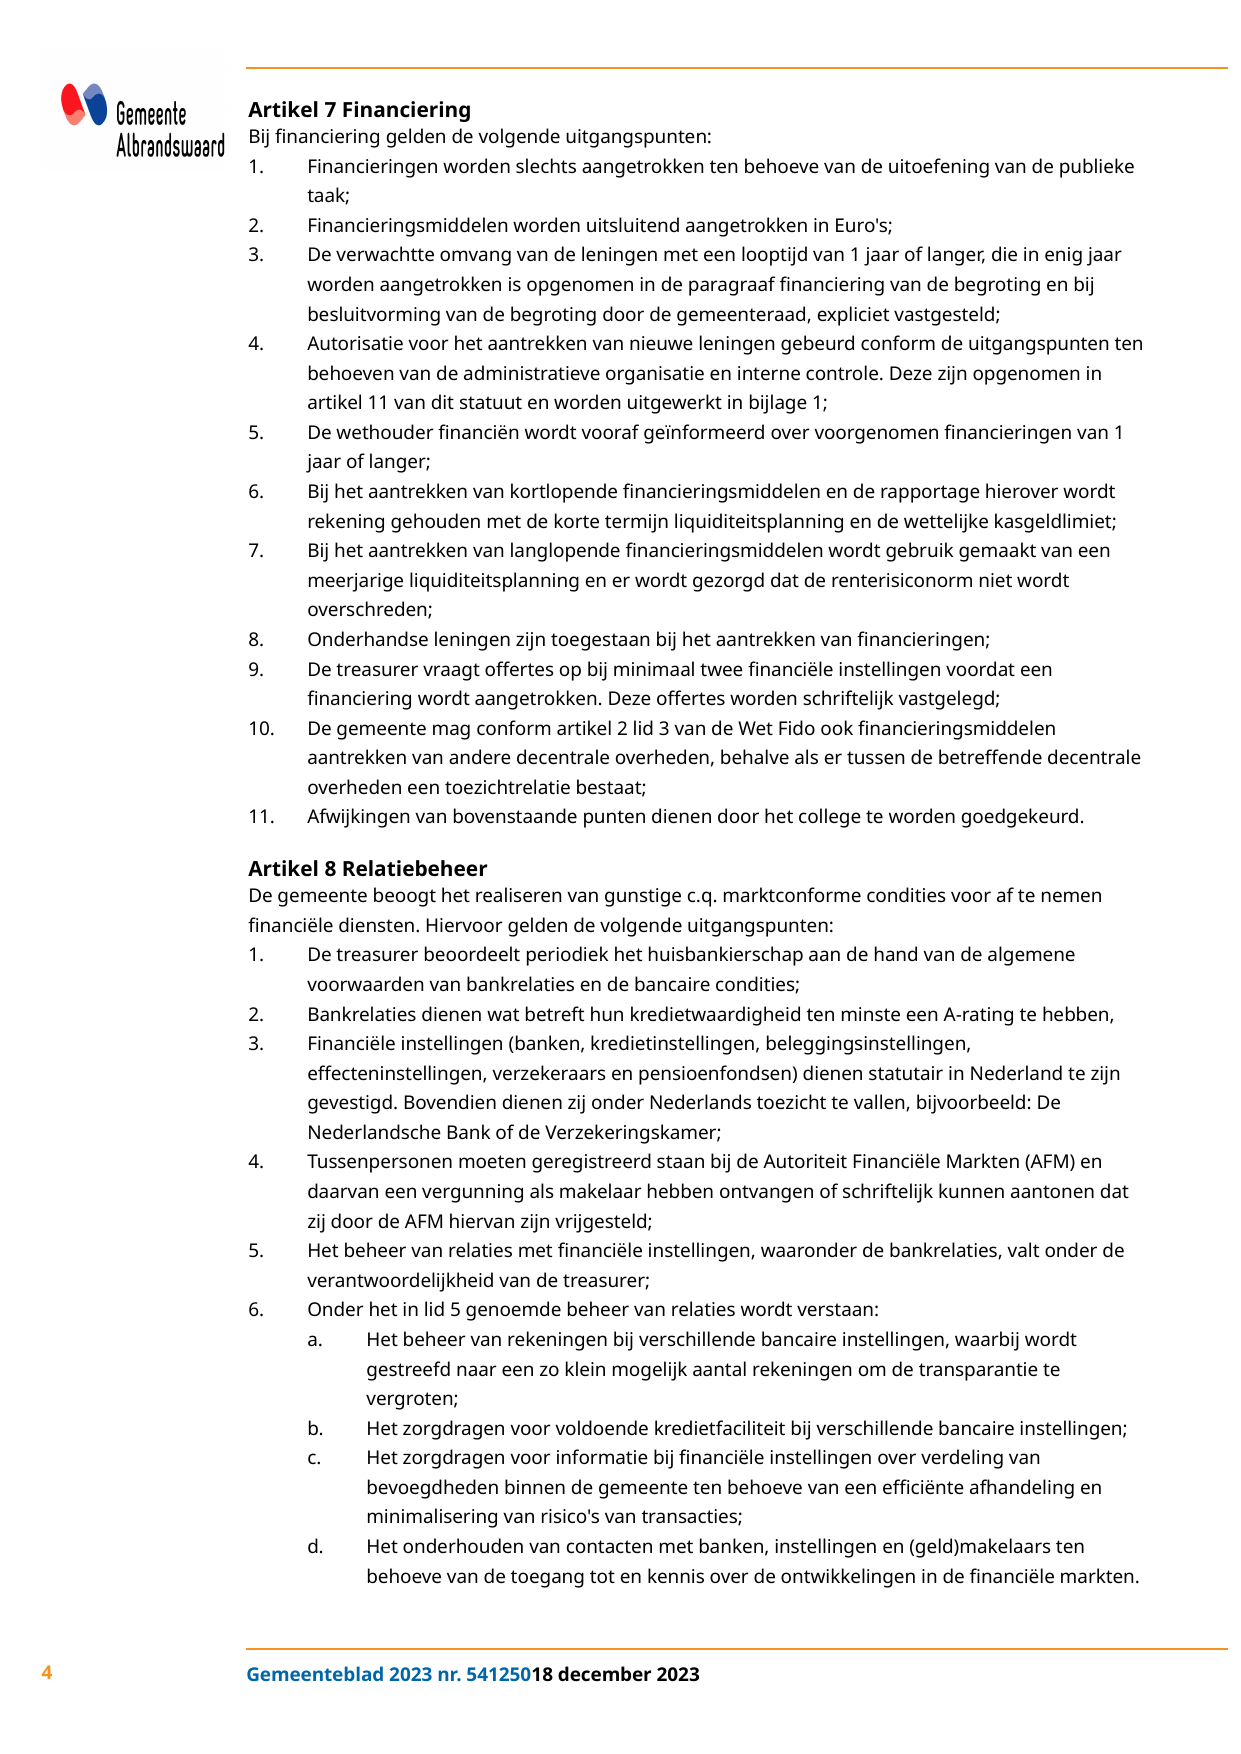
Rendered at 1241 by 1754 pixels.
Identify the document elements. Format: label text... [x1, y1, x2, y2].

list De treasurer vraagt offertes op bij minimaal twee financiële instellingen voordat een financiering wordt aangetrokken. Deze offertes worden schriftelijk vastgelegd; [248, 656, 1152, 711]
text Artikel 8 Relatiebeheer [248, 854, 1152, 882]
list Het beheer van rekeningen bij verschillende bancaire instellingen, waarbij wordt gestreefd naar een zo klein mogelijk aantal rekeningen om de transparantie te vergroten; [307, 1326, 1152, 1411]
list De wethouder financiën wordt vooraf geïnformeerd over voorgenomen financieringen van 1 jaar of langer; [248, 419, 1152, 474]
picture [41, 47, 231, 172]
list Bankrelaties dienen wat betreft hun kredietwaardigheid ten minste een A-rating te hebben, [248, 1001, 1152, 1027]
list Onder het in lid 5 genoemde beheer van relaties wordt verstaan: [248, 1297, 1152, 1322]
list Het zorgdragen voor voldoende kredietfaciliteit bij verschillende bancaire instellingen; [307, 1415, 1152, 1441]
list Autorisatie voor het aantrekken van nieuwe leningen gebeurd conform de uitgangspunten ten behoeven van de administratieve organisatie en interne controle. Deze zijn opgenomen in artikel 11 van dit statuut en worden uitgewerkt in bijlage 1; [248, 330, 1152, 415]
text Bij financiering gelden de volgende uitgangspunten: [248, 123, 1152, 149]
list De verwachtte omvang van de leningen met een looptijd van 1 jaar of langer, die in enig jaar worden aangetrokken is opgenomen in de paragraaf financiering van de begroting en bij besluitvorming van de begroting door de gemeenteraad, expliciet vastgesteld; [248, 242, 1152, 326]
list Onderhandse leningen zijn toegestaan bij het aantrekken van financieringen; [248, 626, 1152, 652]
list Financiële instellingen (banken, kredietinstellingen, beleggingsinstellingen, effecteninstellingen, verzekeraars en pensioenfondsen) dienen statutair in Nederland te zijn gevestigd. Bovendien dienen zij onder Nederlands toezicht te vallen, bijvoorbeeld: De Nederlandsche Bank of de Verzekeringskamer; [248, 1030, 1152, 1145]
list Tussenpersonen moeten geregistreerd staan bij de Autoriteit Financiële Markten (AFM) en daarvan een vergunning als makelaar hebben ontvangen of schriftelijk kunnen aantonen dat zij door de AFM hiervan zijn vrijgesteld; [248, 1149, 1152, 1234]
list Het zorgdragen voor informatie bij financiële instellingen over verdeling van bevoegdheden binnen de gemeente ten behoeve van een efficiënte afhandeling en minimalisering van risico's van transacties; [307, 1444, 1152, 1529]
list Financieringsmiddelen worden uitsluitend aangetrokken in Euro's; [248, 212, 1152, 238]
list Het onderhouden van contacten met banken, instellingen en (geld)makelaars ten behoeve van de toegang tot en kennis over de ontwikkelingen in de financiële markten. [307, 1533, 1152, 1589]
list Het beheer van relaties met financiële instellingen, waaronder de bankrelaties, valt onder de verantwoordelijkheid van de treasurer; [248, 1237, 1152, 1293]
text De gemeente beoogt het realiseren van gunstige c.q. marktconforme condities voor af te nemen financiële diensten. Hiervoor gelden de volgende uitgangspunten: [248, 882, 1152, 938]
list Bij het aantrekken van kortlopende financieringsmiddelen en de rapportage hierover wordt rekening gehouden met de korte termijn liquiditeitsplanning en de wettelijke kasgeldlimiet; [248, 478, 1152, 533]
list Financieringen worden slechts aangetrokken ten behoeve van de uitoefening van de publieke taak; [248, 153, 1152, 208]
list Afwijkingen van bovenstaande punten dienen door het college te worden goedgekeurd. [248, 804, 1152, 829]
text Artikel 7 Financiering [248, 95, 1152, 123]
list Bij het aantrekken van langlopende financieringsmiddelen wordt gebruik gemaakt van een meerjarige liquiditeitsplanning en er wordt gezorgd dat de renterisiconorm niet wordt overschreden; [248, 537, 1152, 622]
list De treasurer beoordeelt periodiek het huisbankierschap aan de hand van de algemene voorwaarden van bankrelaties en de bancaire condities; [248, 942, 1152, 997]
list De gemeente mag conform artikel 2 lid 3 van de Wet Fido ook financieringsmiddelen aantrekken van andere decentrale overheden, behalve als er tussen de betreffende decentrale overheden een toezichtrelatie bestaat; [248, 715, 1152, 800]
